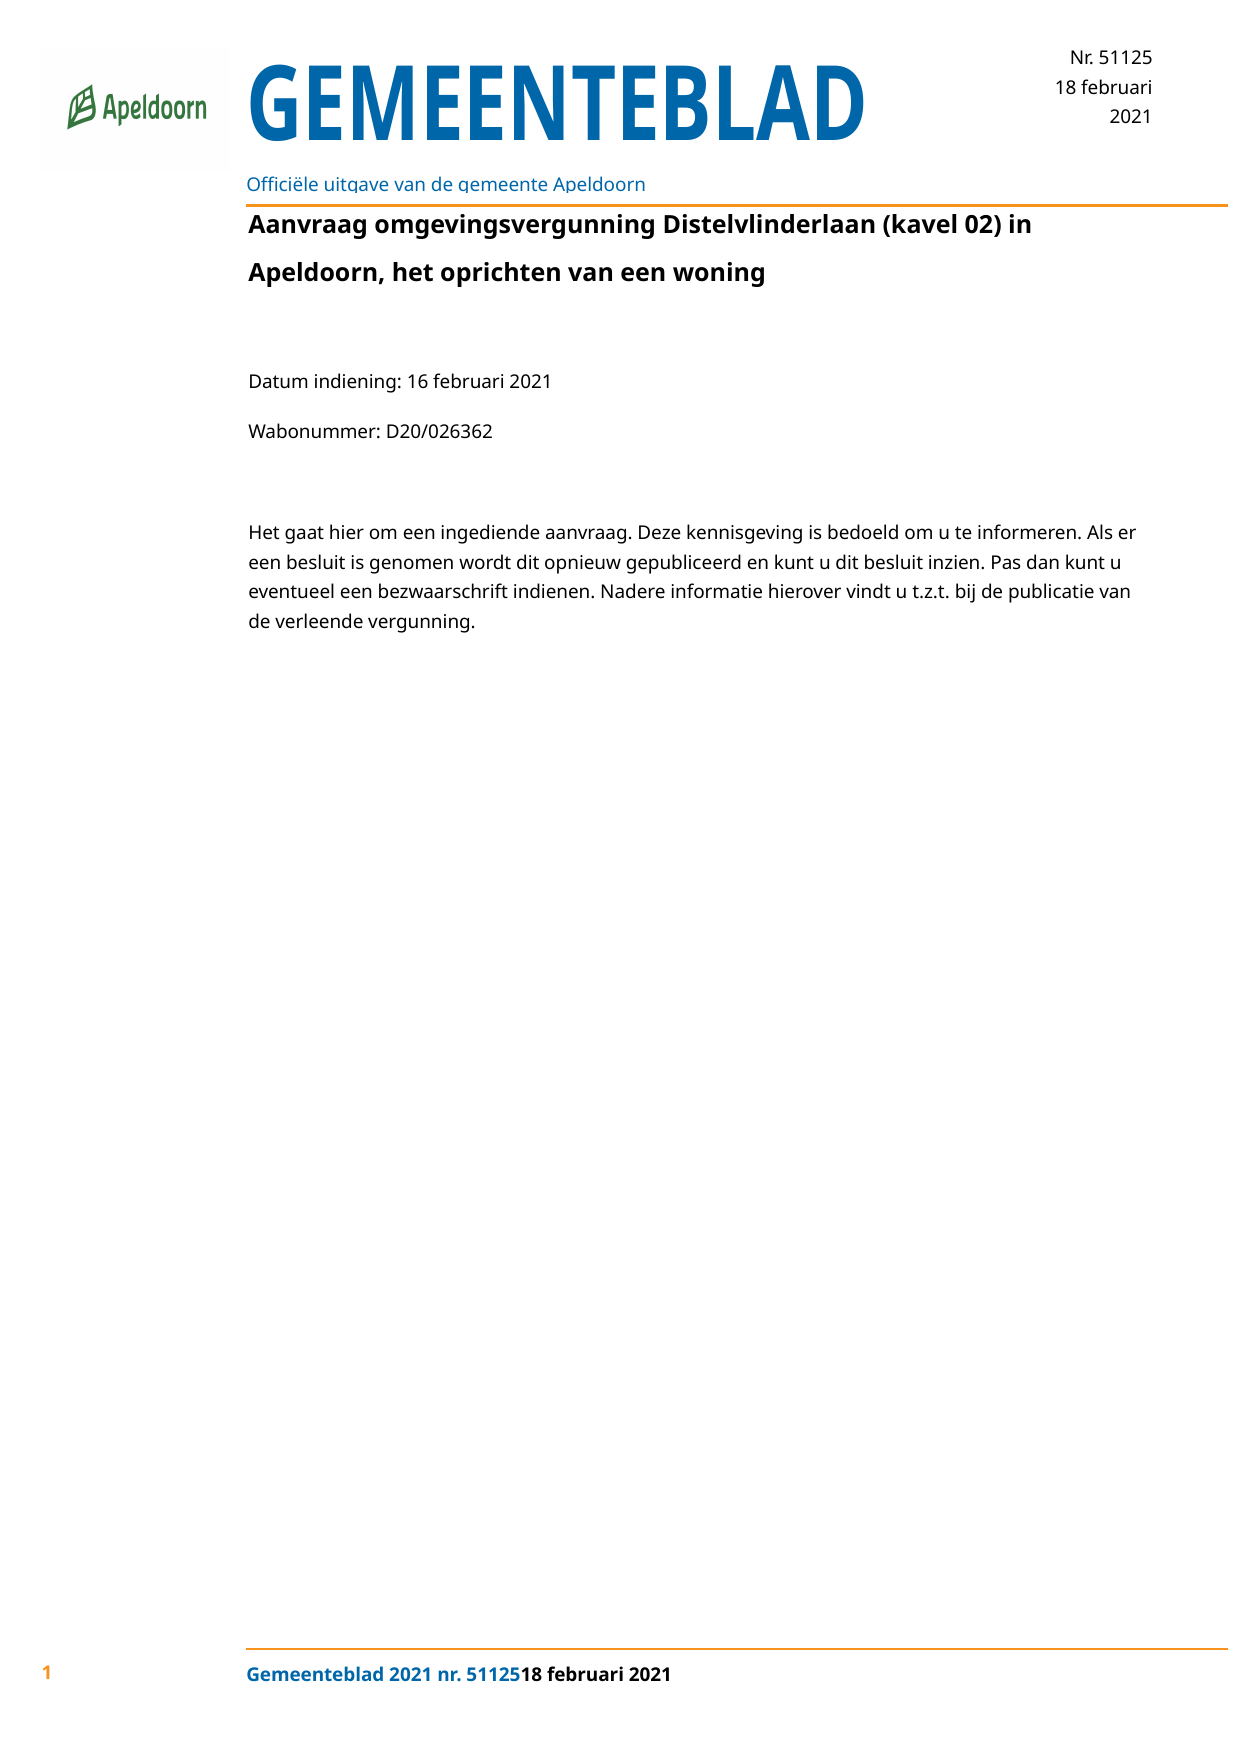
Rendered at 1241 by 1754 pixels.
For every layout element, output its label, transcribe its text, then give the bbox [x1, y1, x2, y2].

picture [41, 47, 231, 172]
text Datum indiening: 16 februari 2021 [248, 368, 1152, 394]
text Aanvraag omgevingsvergunning Distelvlinderlaan (kavel 02) in Apeldoorn, het oprichten van een woning [248, 207, 1152, 288]
text Wabonummer: D20/026362 [248, 419, 1152, 444]
text Het gaat hier om een ingediende aanvraag. Deze kennisgeving is bedoeld om u te informeren. Als er een besluit is genomen wordt dit opnieuw gepubliceerd en kunt u dit besluit inzien. Pas dan kunt u eventueel een bezwaarschrift indienen. Nadere informatie hierover vindt u t.z.t. bij de publicatie van de verleende vergunning. [248, 519, 1152, 634]
